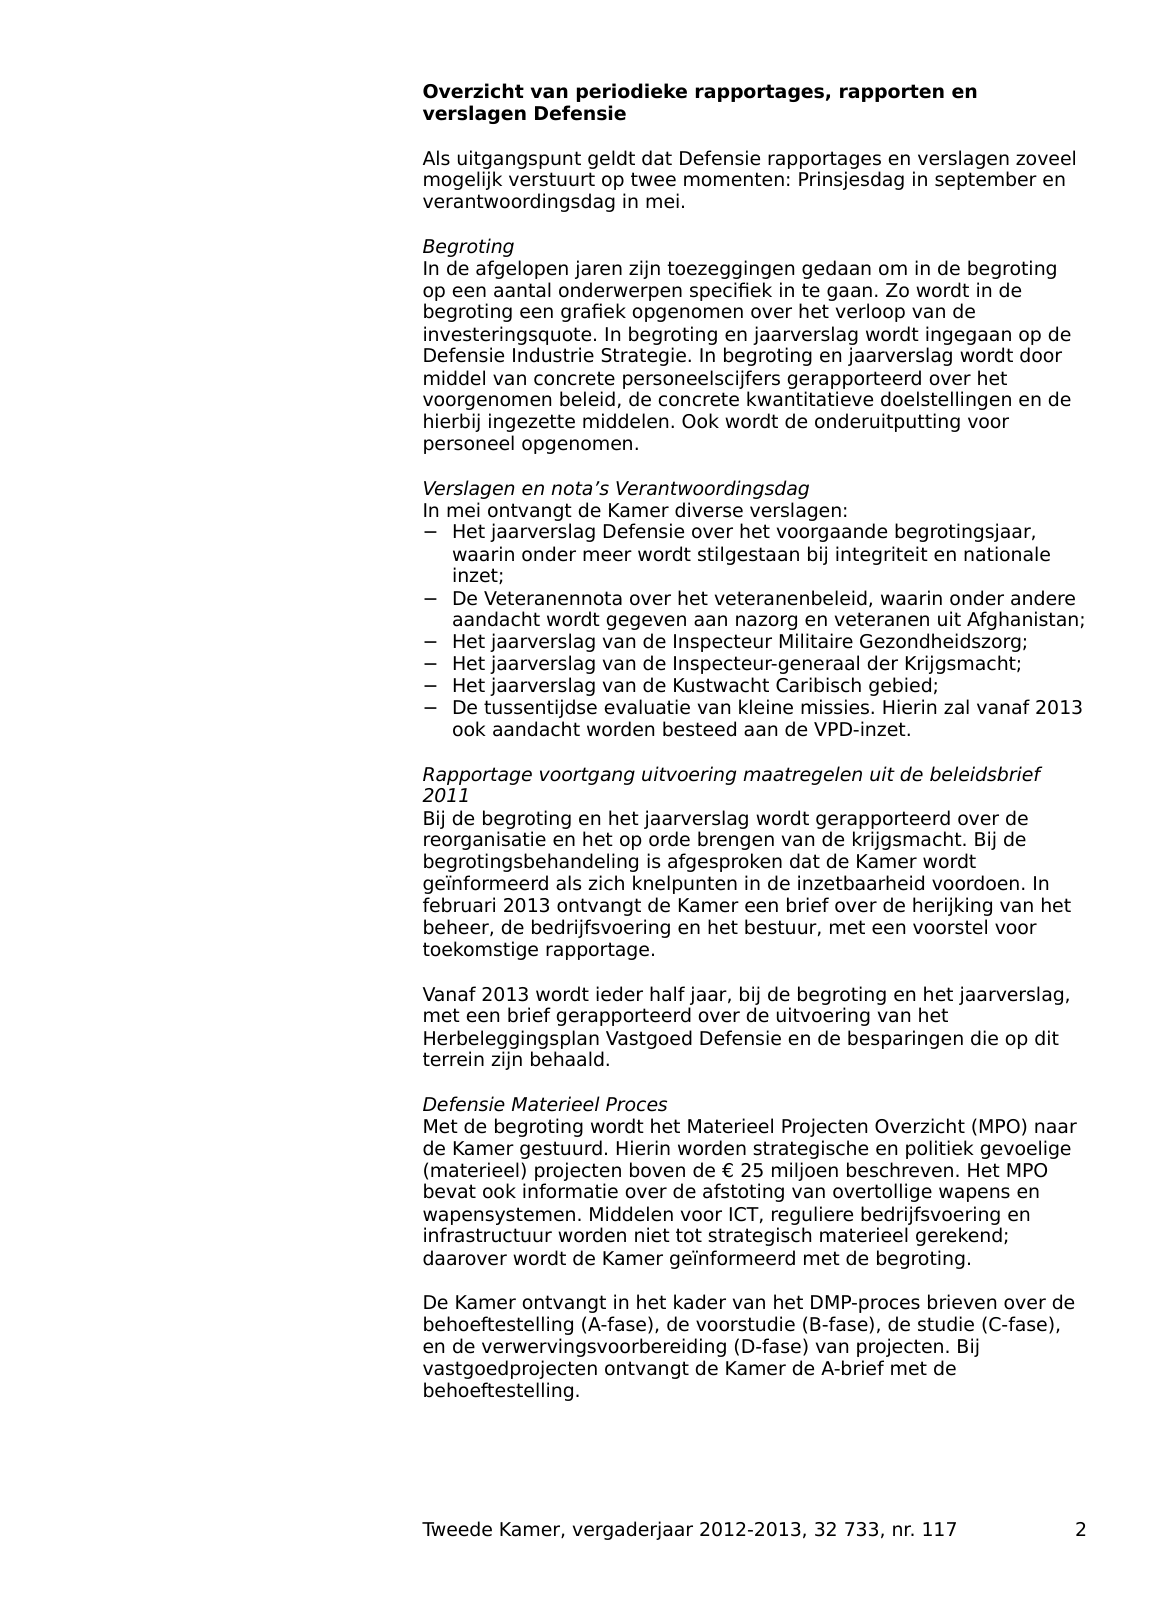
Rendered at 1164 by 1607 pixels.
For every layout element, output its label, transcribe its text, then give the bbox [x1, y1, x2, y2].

text In de afgelopen jaren zijn toezeggingen gedaan om in de begroting op een aantal onderwerpen specifiek in te gaan. Zo wordt in de begroting een grafiek opgenomen over het verloop van de investeringsquote. In begroting en jaarverslag wordt ingegaan op de Defensie Industrie Strategie. In begroting en jaarverslag wordt door middel van concrete personeelscijfers gerapporteerd over het voorgenomen beleid, de concrete kwantitatieve doelstellingen en de hierbij ingezette middelen. Ook wordt de onderuitputting voor personeel opgenomen. [422, 257, 1087, 455]
text − Het jaarverslag van de Inspecteur Militaire Gezondheidszorg; [422, 631, 1087, 653]
text − Het jaarverslag van de Kustwacht Caribisch gebied; [422, 675, 1087, 697]
text − Het jaarverslag Defensie over het voorgaande begrotingsjaar, waarin onder meer wordt stilgestaan bij integriteit en nationale inzet; [422, 521, 1087, 587]
subtitle Defensie Materieel Proces [422, 1093, 1087, 1116]
subtitle Begroting [422, 236, 1087, 257]
text De Kamer ontvangt in het kader van het DMP-proces brieven over de behoeftestelling (A-fase), de voorstudie (B-fase), de studie (C-fase), en de verwervingsvoorbereiding (D-fase) van projecten. Bij vastgoedprojecten ontvangt de Kamer de A-brief met de behoeftestelling. [422, 1292, 1087, 1401]
text − De Veteranennota over het veteranenbeleid, waarin onder andere aandacht wordt gegeven aan nazorg en veteranen uit Afghanistan; [422, 587, 1087, 631]
subtitle Verslagen en nota’s Verantwoordingsdag [422, 477, 1087, 499]
text − De tussentijdse evaluatie van kleine missies. Hierin zal vanaf 2013 ook aandacht worden besteed aan de VPD-inzet. [422, 697, 1087, 741]
text Bij de begroting en het jaarverslag wordt gerapporteerd over de reorganisatie en het op orde brengen van de krijgsmacht. Bij de begrotingsbehandeling is afgesproken dat de Kamer wordt geïnformeerd als zich knelpunten in de inzetbaarheid voordoen. In februari 2013 ontvangt de Kamer een brief over de herijking van het beheer, de bedrijfsvoering en het bestuur, met een voorstel voor toekomstige rapportage. [422, 807, 1087, 961]
text Als uitgangspunt geldt dat Defensie rapportages en verslagen zoveel mogelijk verstuurt op twee momenten: Prinsjesdag in september en verantwoordingsdag in mei. [422, 147, 1087, 213]
subtitle Overzicht van periodieke rapportages, rapporten en verslagen Defensie [422, 81, 1087, 125]
text In mei ontvangt de Kamer diverse verslagen: [422, 499, 1087, 521]
text Met de begroting wordt het Materieel Projecten Overzicht (MPO) naar de Kamer gestuurd. Hierin worden strategische en politiek gevoelige (materieel) projecten boven de € 25 miljoen beschreven. Het MPO bevat ook informatie over de afstoting van overtollige wapens en wapensystemen. Middelen voor ICT, reguliere bedrijfsvoering en infrastructuur worden niet tot strategisch materieel gerekend; daarover wordt de Kamer geïnformeerd met de begroting. [422, 1116, 1087, 1269]
subtitle Rapportage voortgang uitvoering maatregelen uit de beleidsbrief 2011 [422, 763, 1087, 807]
text − Het jaarverslag van de Inspecteur-generaal der Krijgsmacht; [422, 653, 1087, 675]
text Vanaf 2013 wordt ieder half jaar, bij de begroting en het jaarverslag, met een brief gerapporteerd over de uitvoering van het Herbeleggingsplan Vastgoed Defensie en de besparingen die op dit terrein zijn behaald. [422, 983, 1087, 1071]
